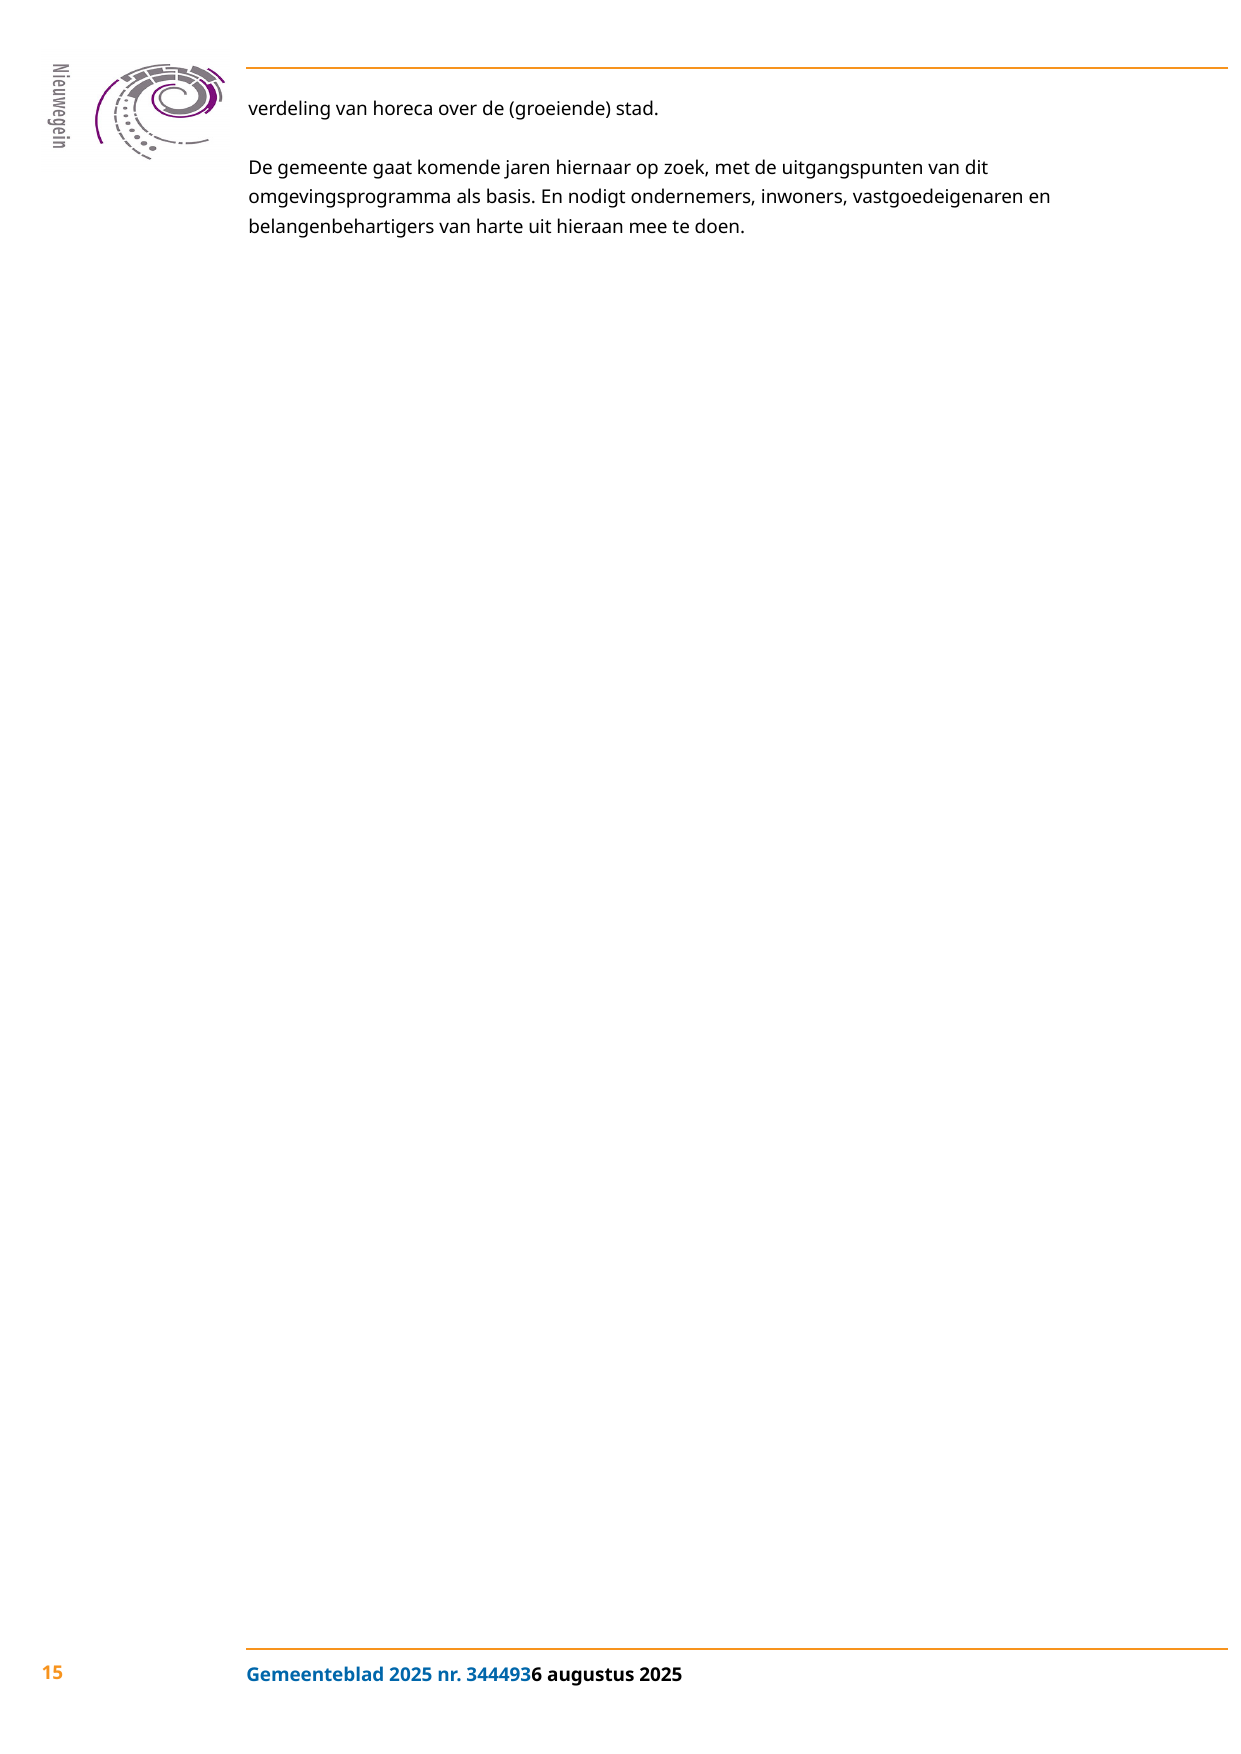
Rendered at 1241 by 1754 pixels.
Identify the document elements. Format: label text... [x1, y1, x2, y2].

text verdeling van horeca over de (groeiende) stad. [248, 95, 1152, 121]
picture [41, 47, 231, 172]
text De gemeente gaat komende jaren hiernaar op zoek, met de uitgangspunten van dit omgevingsprogramma als basis. En nodigt ondernemers, inwoners, vastgoedeigenaren en belangenbehartigers van harte uit hieraan mee te doen. [248, 154, 1152, 239]
